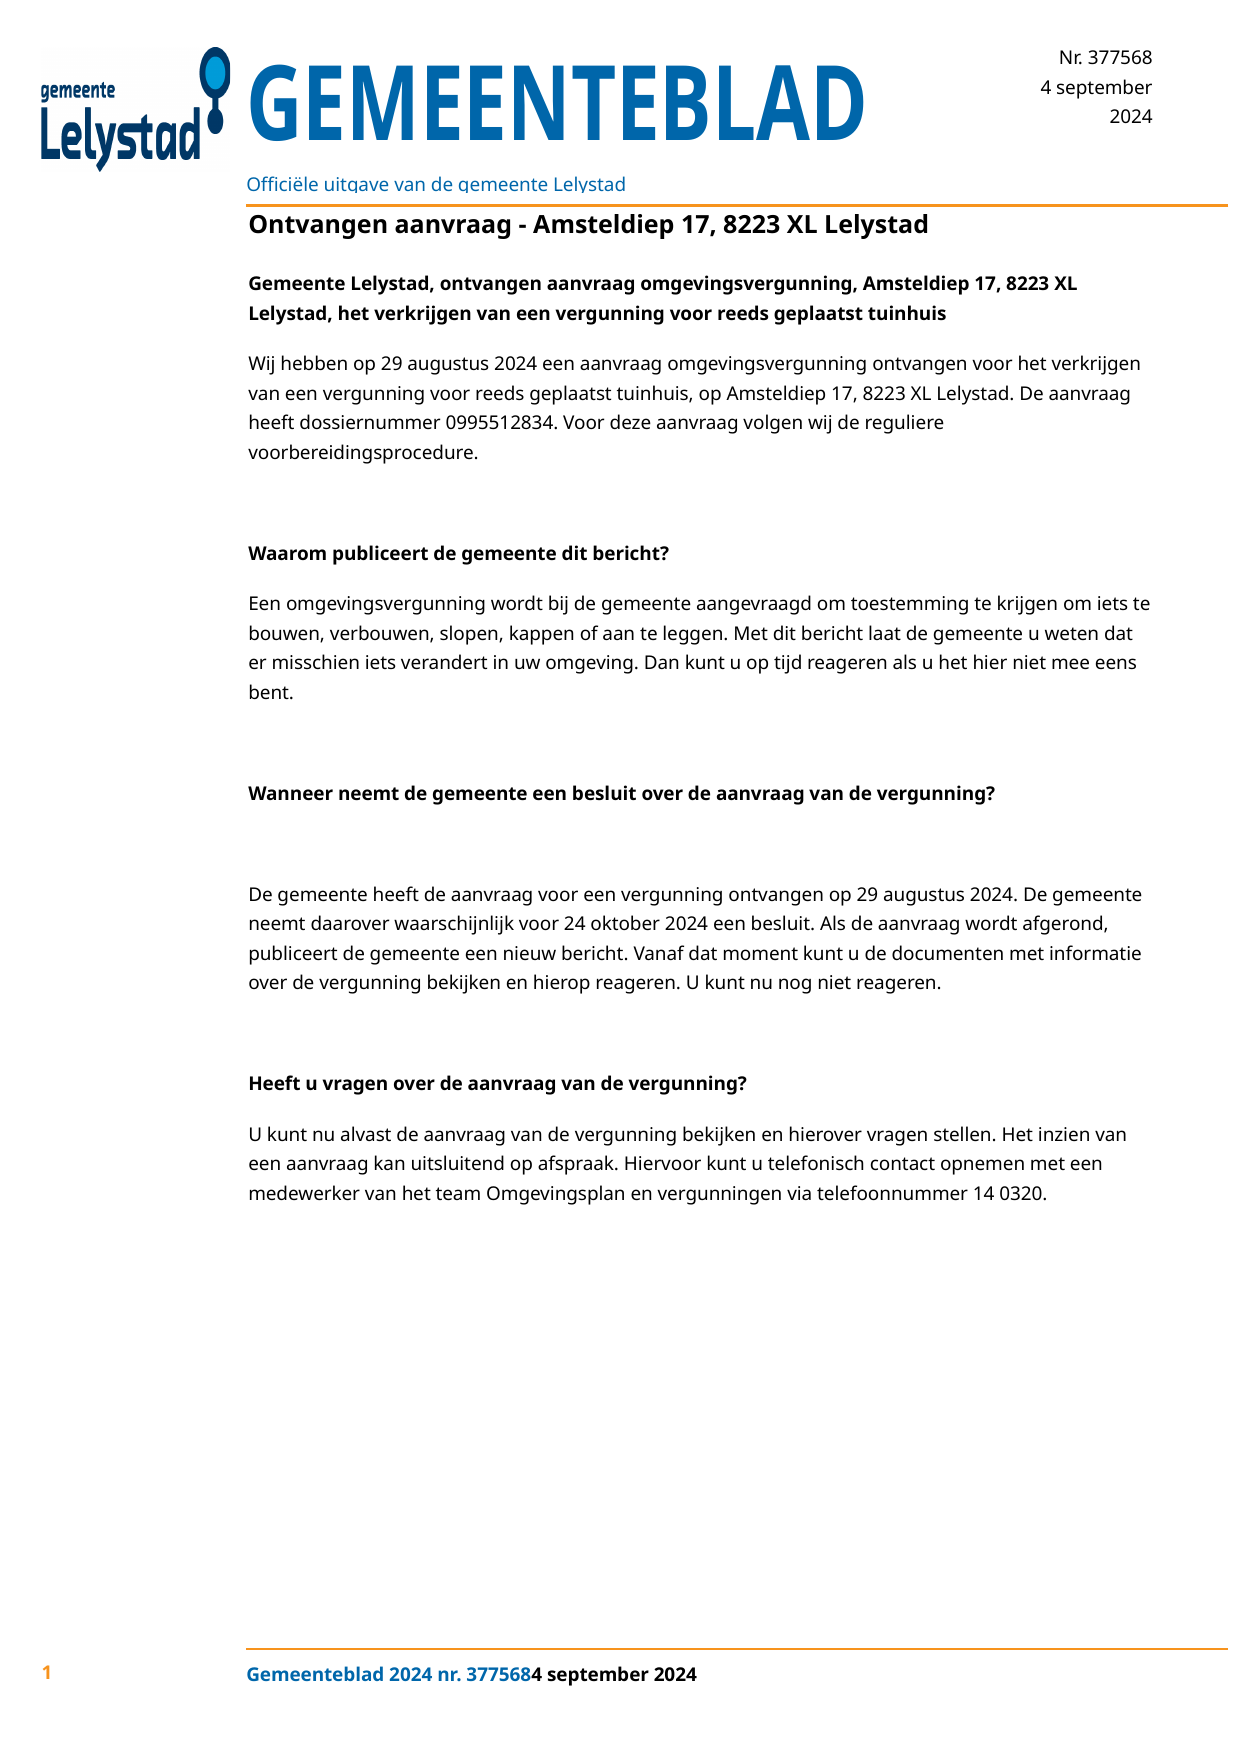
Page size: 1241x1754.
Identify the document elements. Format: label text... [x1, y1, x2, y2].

text Ontvangen aanvraag - Amsteldiep 17, 8223 XL Lelystad [248, 207, 1152, 241]
text Wij hebben op 29 augustus 2024 een aanvraag omgevingsvergunning ontvangen voor het verkrijgen van een vergunning voor reeds geplaatst tuinhuis, op Amsteldiep 17, 8223 XL Lelystad. De aanvraag heeft dossiernummer 0995512834. Voor deze aanvraag volgen wij de reguliere voorbereidingsprocedure. [248, 350, 1152, 465]
text Wanneer neemt de gemeente een besluit over de aanvraag van de vergunning? [248, 780, 1152, 806]
text Een omgevingsvergunning wordt bij de gemeente aangevraagd om toestemming te krijgen om iets te bouwen, verbouwen, slopen, kappen of aan te leggen. Met dit bericht laat de gemeente u weten dat er misschien iets verandert in uw omgeving. Dan kunt u op tijd reageren als u het hier niet mee eens bent. [248, 590, 1152, 705]
text U kunt nu alvast de aanvraag van de vergunning bekijken en hierover vragen stellen. Het inzien van een aanvraag kan uitsluitend op afspraak. Hiervoor kunt u telefonisch contact opnemen met een medewerker van het team Omgevingsplan en vergunningen via telefoonnummer 14 0320. [248, 1121, 1152, 1206]
text Gemeente Lelystad, ontvangen aanvraag omgevingsvergunning, Amsteldiep 17, 8223 XL Lelystad, het verkrijgen van een vergunning voor reeds geplaatst tuinhuis [248, 270, 1152, 326]
text Heeft u vragen over de aanvraag van de vergunning? [248, 1070, 1152, 1096]
picture [41, 47, 231, 172]
text De gemeente heeft de aanvraag voor een vergunning ontvangen op 29 augustus 2024. De gemeente neemt daarover waarschijnlijk voor 24 oktober 2024 een besluit. Als de aanvraag wordt afgerond, publiceert de gemeente een nieuw bericht. Vanaf dat moment kunt u de documenten met informatie over de vergunning bekijken en hierop reageren. U kunt nu nog niet reageren. [248, 881, 1152, 995]
text Waarom publiceert de gemeente dit bericht? [248, 540, 1152, 566]
